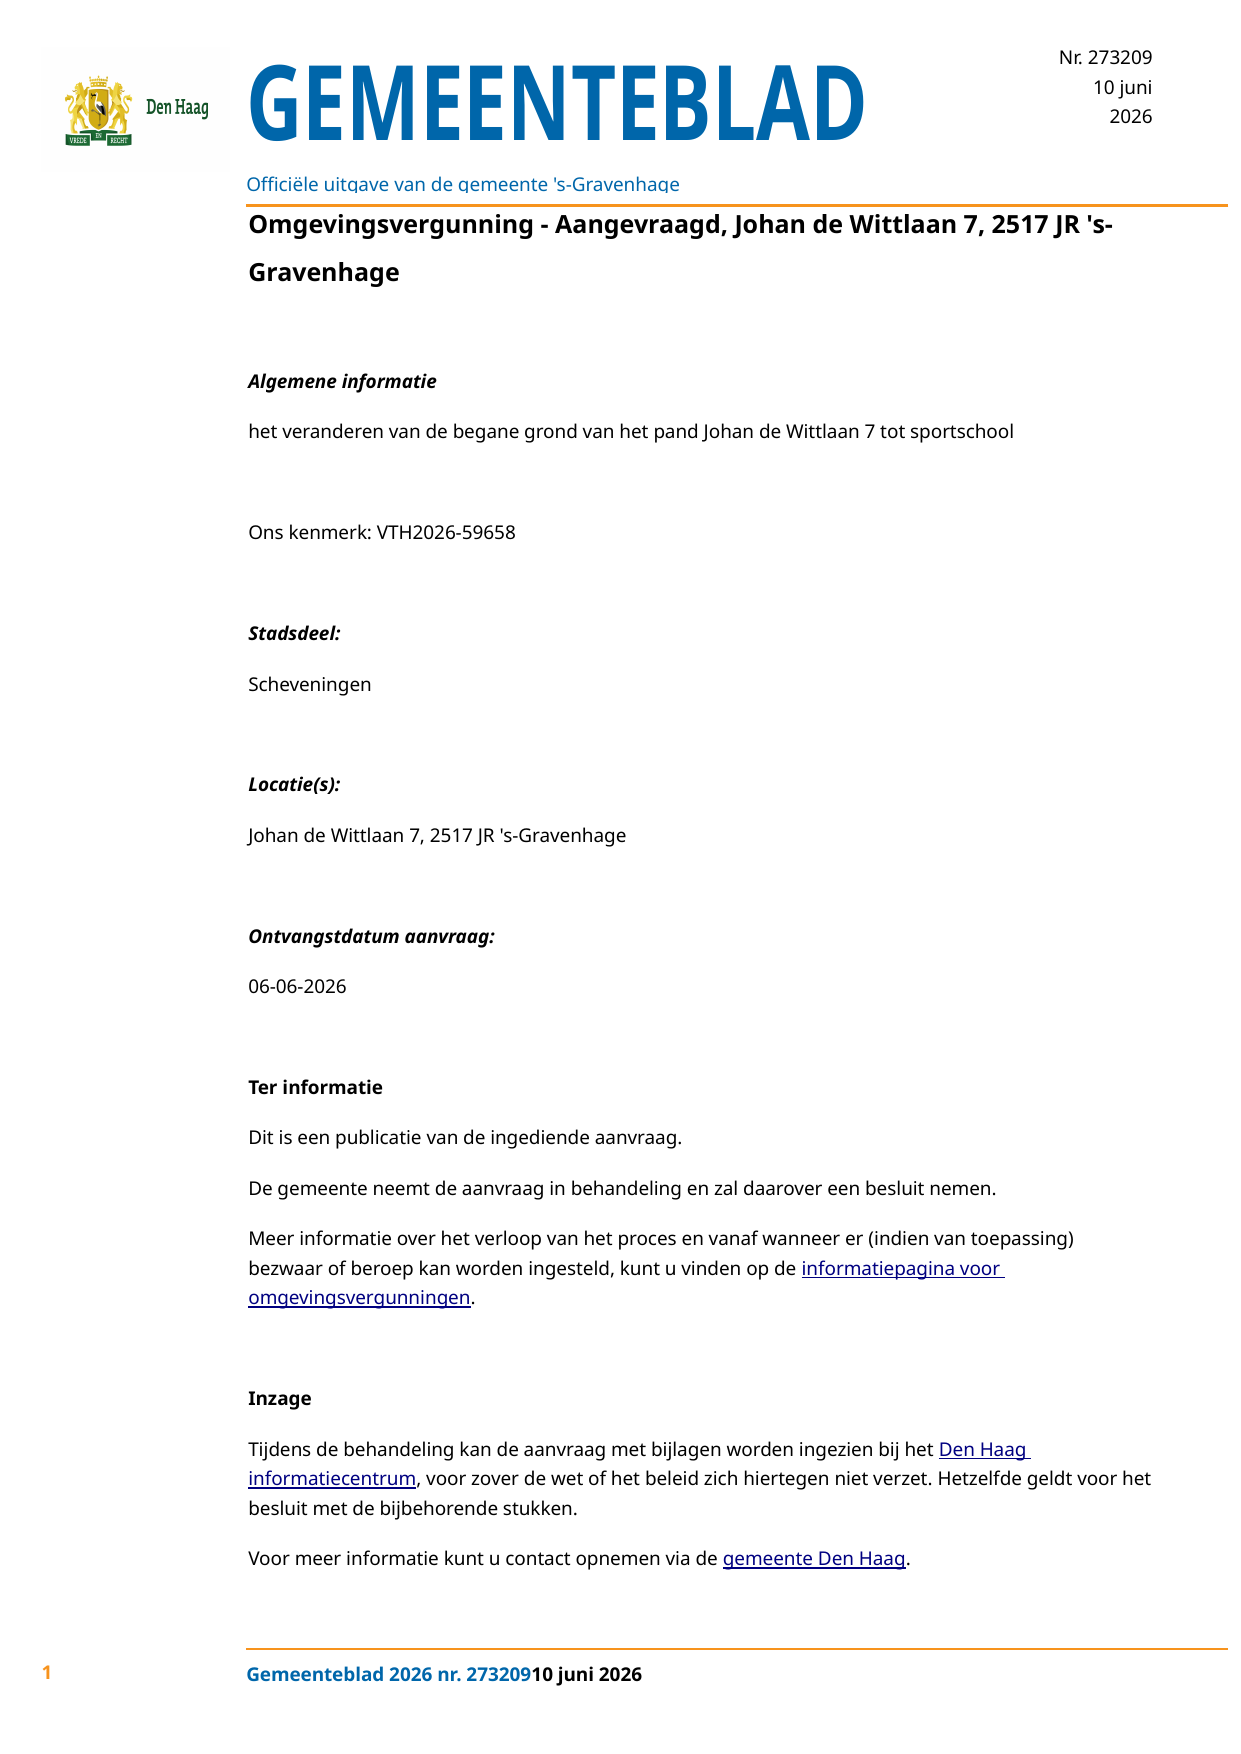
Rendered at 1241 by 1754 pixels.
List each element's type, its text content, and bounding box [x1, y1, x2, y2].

text Johan de Wittlaan 7, 2517 JR 's-Gravenhage [248, 822, 1152, 848]
text Ter informatie [248, 1074, 1152, 1100]
text Stadsdeel: [248, 620, 1152, 646]
text Dit is een publicatie van de ingediende aanvraag. [248, 1124, 1152, 1150]
text Scheveningen [248, 671, 1152, 697]
text Meer informatie over het verloop van het proces en vanaf wanneer er (indien van toepassing) bezwaar of beroep kan worden ingesteld, kunt u vinden op de informatiepagina voor omgevingsvergunningen. [248, 1225, 1152, 1310]
text Ontvangstdatum aanvraag: [248, 923, 1152, 949]
text Omgevingsvergunning - Aangevraagd, Johan de Wittlaan 7, 2517 JR 's-Gravenhage [248, 207, 1152, 288]
text Tijdens de behandeling kan de aanvraag met bijlagen worden ingezien bij het Den Haag informatiecentrum, voor zover de wet of het beleid zich hiertegen niet verzet. Hetzelfde geldt voor het besluit met de bijbehorende stukken. [248, 1436, 1152, 1521]
picture [41, 47, 231, 172]
text Voor meer informatie kunt u contact opnemen via de gemeente Den Haag. [248, 1545, 1152, 1571]
text Ons kenmerk: VTH2026-59658 [248, 519, 1152, 545]
text Locatie(s): [248, 772, 1152, 797]
text Algemene informatie [248, 368, 1152, 394]
text 06-06-2026 [248, 973, 1152, 999]
text het veranderen van de begane grond van het pand Johan de Wittlaan 7 tot sportschool [248, 419, 1152, 444]
text De gemeente neemt de aanvraag in behandeling en zal daarover een besluit nemen. [248, 1175, 1152, 1201]
text Inzage [248, 1385, 1152, 1411]
